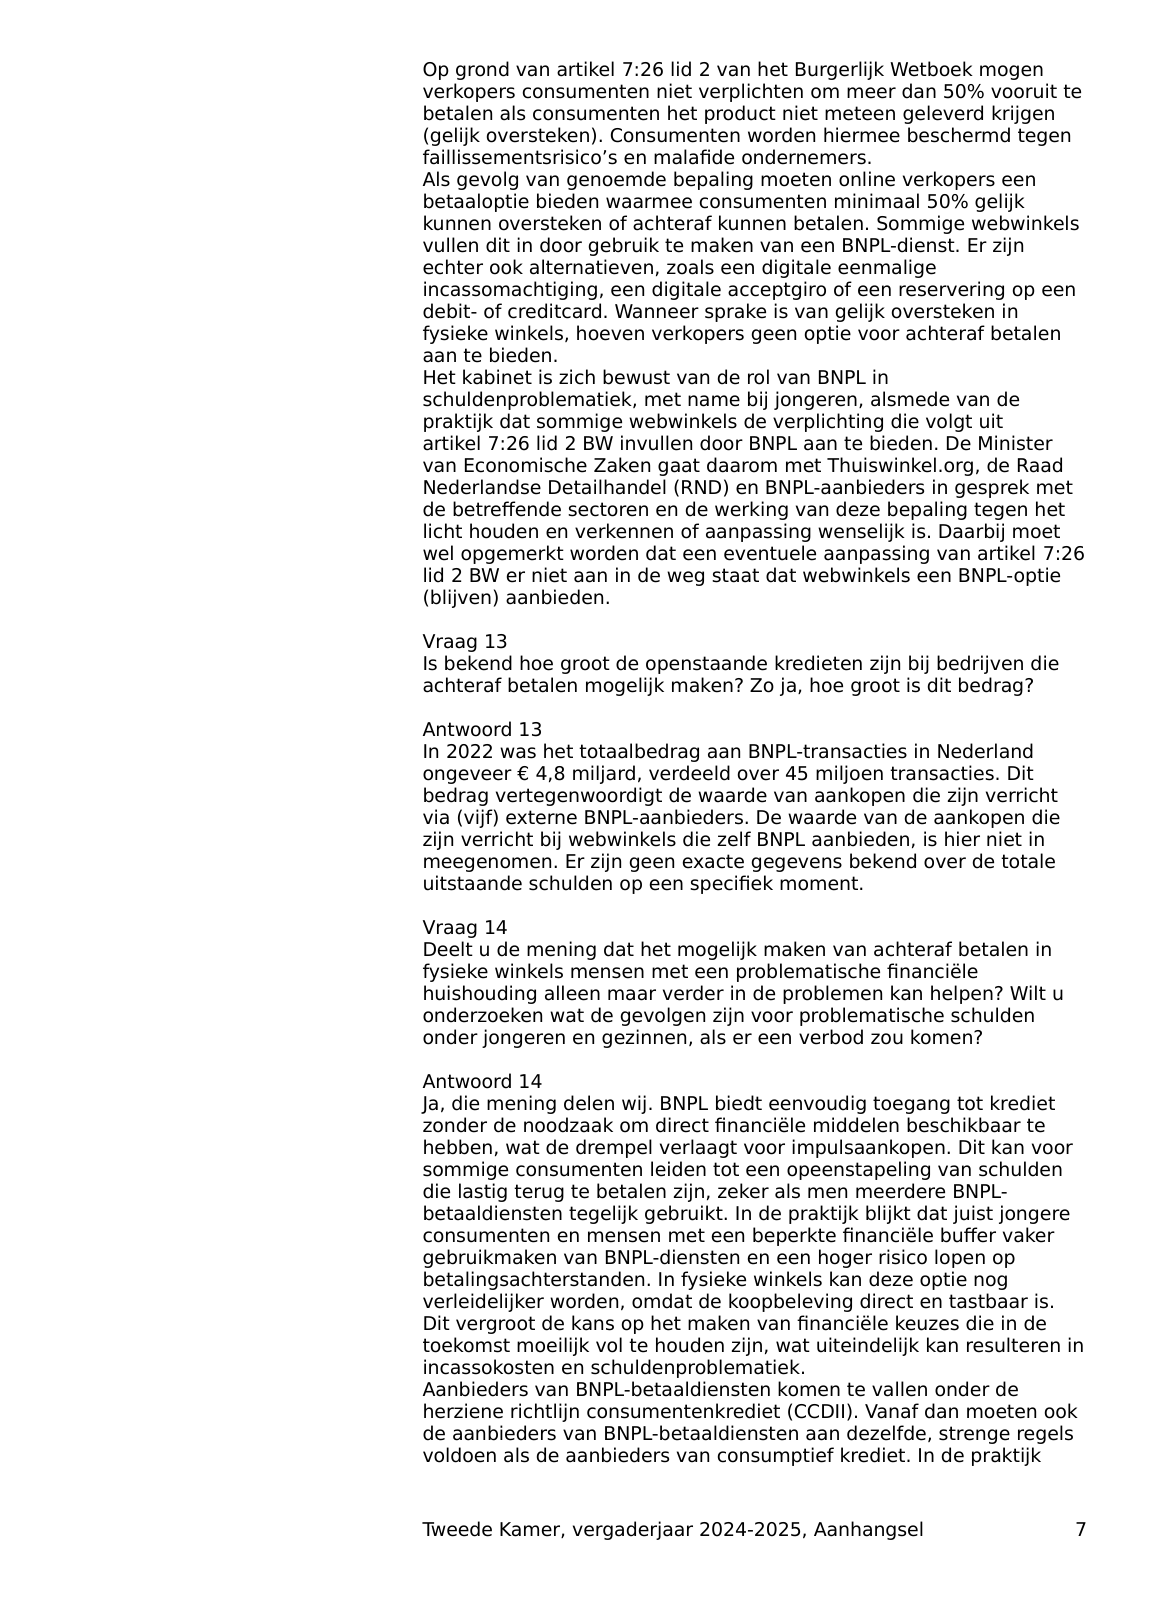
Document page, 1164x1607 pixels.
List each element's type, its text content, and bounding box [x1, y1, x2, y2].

text Aanbieders van BNPL-betaaldiensten komen te vallen onder de herziene richtlijn consumentenkrediet (CCDII). Vanaf dan moeten ook de aanbieders van BNPL-betaaldiensten aan dezelfde, strenge regels voldoen als de aanbieders van consumptief krediet. In de praktijk [422, 1379, 1087, 1467]
text Op grond van artikel 7:26 lid 2 van het Burgerlijk Wetboek mogen verkopers consumenten niet verplichten om meer dan 50% vooruit te betalen als consumenten het product niet meteen geleverd krijgen (gelijk oversteken). Consumenten worden hiermee beschermd tegen faillissementsrisico’s en malafide ondernemers. [422, 59, 1087, 169]
text Deelt u de mening dat het mogelijk maken van achteraf betalen in fysieke winkels mensen met een problematische financiële huishouding alleen maar verder in de problemen kan helpen? Wilt u onderzoeken wat de gevolgen zijn voor problematische schulden onder jongeren en gezinnen, als er een verbod zou komen? [422, 939, 1087, 1049]
text Vraag 14 [422, 917, 1087, 939]
text Is bekend hoe groot de openstaande kredieten zijn bij bedrijven die achteraf betalen mogelijk maken? Zo ja, hoe groot is dit bedrag? [422, 653, 1087, 697]
text Antwoord 14 [422, 1071, 1087, 1093]
text Het kabinet is zich bewust van de rol van BNPL in schuldenproblematiek, met name bij jongeren, alsmede van de praktijk dat sommige webwinkels de verplichting die volgt uit artikel 7:26 lid 2 BW invullen door BNPL aan te bieden. De Minister van Economische Zaken gaat daarom met Thuiswinkel.org, de Raad Nederlandse Detailhandel (RND) en BNPL-aanbieders in gesprek met de betreffende sectoren en de werking van deze bepaling tegen het licht houden en verkennen of aanpassing wenselijk is. Daarbij moet wel opgemerkt worden dat een eventuele aanpassing van artikel 7:26 lid 2 BW er niet aan in de weg staat dat webwinkels een BNPL-optie (blijven) aanbieden. [422, 367, 1087, 608]
text Vraag 13 [422, 631, 1087, 653]
text Ja, die mening delen wij. BNPL biedt eenvoudig toegang tot krediet zonder de noodzaak om direct financiële middelen beschikbaar te hebben, wat de drempel verlaagt voor impulsaankopen. Dit kan voor sommige consumenten leiden tot een opeenstapeling van schulden die lastig terug te betalen zijn, zeker als men meerdere BNPL-betaaldiensten tegelijk gebruikt. In de praktijk blijkt dat juist jongere consumenten en mensen met een beperkte financiële buffer vaker gebruikmaken van BNPL-diensten en een hoger risico lopen op betalingsachterstanden. In fysieke winkels kan deze optie nog verleidelijker worden, omdat de koopbeleving direct en tastbaar is. Dit vergroot de kans op het maken van financiële keuzes die in de toekomst moeilijk vol te houden zijn, wat uiteindelijk kan resulteren in incassokosten en schuldenproblematiek. [422, 1093, 1087, 1379]
text Als gevolg van genoemde bepaling moeten online verkopers een betaaloptie bieden waarmee consumenten minimaal 50% gelijk kunnen oversteken of achteraf kunnen betalen. Sommige webwinkels vullen dit in door gebruik te maken van een BNPL-dienst. Er zijn echter ook alternatieven, zoals een digitale eenmalige incassomachtiging, een digitale acceptgiro of een reservering op een debit- of creditcard. Wanneer sprake is van gelijk oversteken in fysieke winkels, hoeven verkopers geen optie voor achteraf betalen aan te bieden. [422, 169, 1087, 367]
text In 2022 was het totaalbedrag aan BNPL-transacties in Nederland ongeveer € 4,8 miljard, verdeeld over 45 miljoen transacties. Dit bedrag vertegenwoordigt de waarde van aankopen die zijn verricht via (vijf) externe BNPL-aanbieders. De waarde van de aankopen die zijn verricht bij webwinkels die zelf BNPL aanbieden, is hier niet in meegenomen. Er zijn geen exacte gegevens bekend over de totale uitstaande schulden op een specifiek moment. [422, 741, 1087, 895]
text Antwoord 13 [422, 719, 1087, 741]
